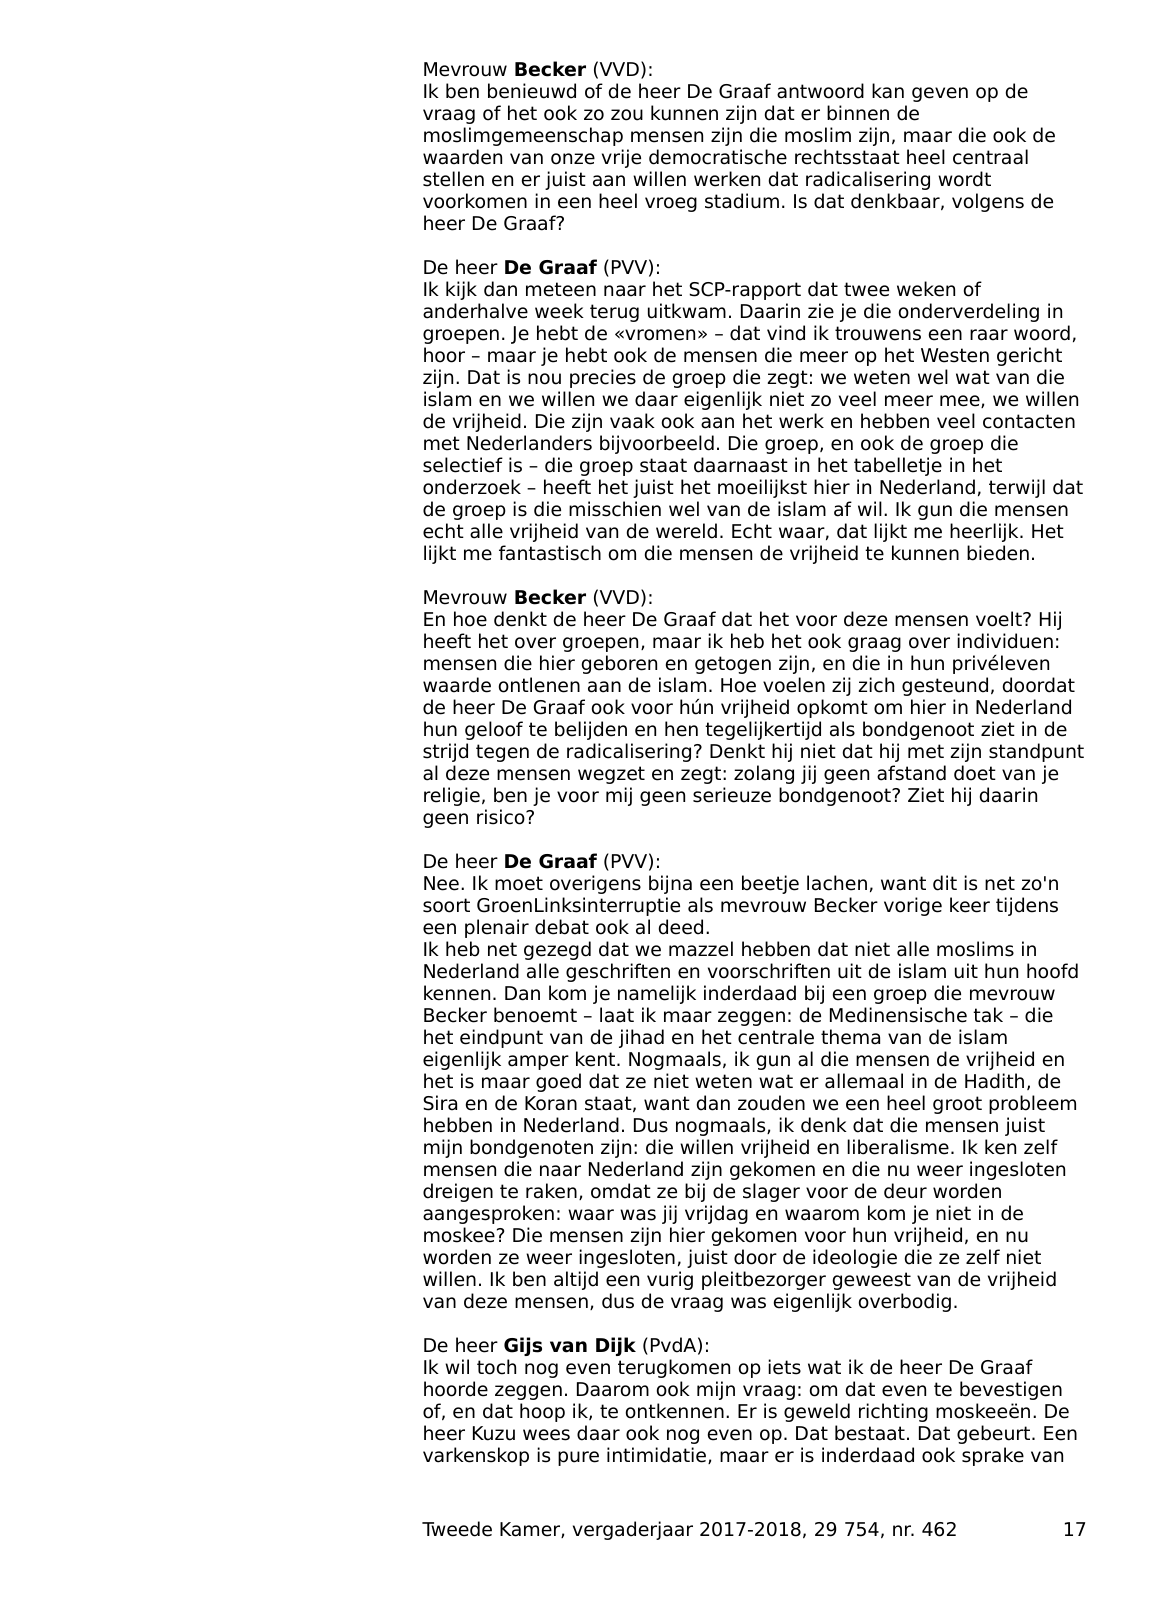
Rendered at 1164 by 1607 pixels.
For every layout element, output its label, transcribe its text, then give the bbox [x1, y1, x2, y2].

text De heer Gijs van Dijk (PvdA): [422, 1335, 1087, 1357]
text De heer De Graaf (PVV): [422, 851, 1087, 873]
text Ik heb net gezegd dat we mazzel hebben dat niet alle moslims in Nederland alle geschriften en voorschriften uit de islam uit hun hoofd kennen. Dan kom je namelijk inderdaad bij een groep die mevrouw Becker benoemt – laat ik maar zeggen: de Medinensische tak – die het eindpunt van de jihad en het centrale thema van de islam eigenlijk amper kent. Nogmaals, ik gun al die mensen de vrijheid en het is maar goed dat ze niet weten wat er allemaal in de Hadith, de Sira en de Koran staat, want dan zouden we een heel groot probleem hebben in Nederland. Dus nogmaals, ik denk dat die mensen juist mijn bondgenoten zijn: die willen vrijheid en liberalisme. Ik ken zelf mensen die naar Nederland zijn gekomen en die nu weer ingesloten dreigen te raken, omdat ze bij de slager voor de deur worden aangesproken: waar was jij vrijdag en waarom kom je niet in de moskee? Die mensen zijn hier gekomen voor hun vrijheid, en nu worden ze weer ingesloten, juist door de ideologie die ze zelf niet willen. Ik ben altijd een vurig pleitbezorger geweest van de vrijheid van deze mensen, dus de vraag was eigenlijk overbodig. [422, 939, 1087, 1312]
text Mevrouw Becker (VVD): [422, 59, 1087, 81]
text Ik ben benieuwd of de heer De Graaf antwoord kan geven op de vraag of het ook zo zou kunnen zijn dat er binnen de moslimgemeenschap mensen zijn die moslim zijn, maar die ook de waarden van onze vrije democratische rechtsstaat heel centraal stellen en er juist aan willen werken dat radicalisering wordt voorkomen in een heel vroeg stadium. Is dat denkbaar, volgens de heer De Graaf? [422, 81, 1087, 235]
text Ik kijk dan meteen naar het SCP-rapport dat twee weken of anderhalve week terug uitkwam. Daarin zie je die onderverdeling in groepen. Je hebt de «vromen» – dat vind ik trouwens een raar woord, hoor – maar je hebt ook de mensen die meer op het Westen gericht zijn. Dat is nou precies de groep die zegt: we weten wel wat van die islam en we willen we daar eigenlijk niet zo veel meer mee, we willen de vrijheid. Die zijn vaak ook aan het werk en hebben veel contacten met Nederlanders bijvoorbeeld. Die groep, en ook de groep die selectief is – die groep staat daarnaast in het tabelletje in het onderzoek – heeft het juist het moeilijkst hier in Nederland, terwijl dat de groep is die misschien wel van de islam af wil. Ik gun die mensen echt alle vrijheid van de wereld. Echt waar, dat lijkt me heerlijk. Het lijkt me fantastisch om die mensen de vrijheid te kunnen bieden. [422, 279, 1087, 565]
text De heer De Graaf (PVV): [422, 257, 1087, 279]
text En hoe denkt de heer De Graaf dat het voor deze mensen voelt? Hij heeft het over groepen, maar ik heb het ook graag over individuen: mensen die hier geboren en getogen zijn, en die in hun privéleven waarde ontlenen aan de islam. Hoe voelen zij zich gesteund, doordat de heer De Graaf ook voor hún vrijheid opkomt om hier in Nederland hun geloof te belijden en hen tegelijkertijd als bondgenoot ziet in de strijd tegen de radicalisering? Denkt hij niet dat hij met zijn standpunt al deze mensen wegzet en zegt: zolang jij geen afstand doet van je religie, ben je voor mij geen serieuze bondgenoot? Ziet hij daarin geen risico? [422, 609, 1087, 829]
text Ik wil toch nog even terugkomen op iets wat ik de heer De Graaf hoorde zeggen. Daarom ook mijn vraag: om dat even te bevestigen of, en dat hoop ik, te ontkennen. Er is geweld richting moskeeën. De heer Kuzu wees daar ook nog even op. Dat bestaat. Dat gebeurt. Een varkenskop is pure intimidatie, maar er is inderdaad ook sprake van [422, 1357, 1087, 1467]
text Nee. Ik moet overigens bijna een beetje lachen, want dit is net zo'n soort GroenLinksinterruptie als mevrouw Becker vorige keer tijdens een plenair debat ook al deed. [422, 873, 1087, 939]
text Mevrouw Becker (VVD): [422, 587, 1087, 609]
